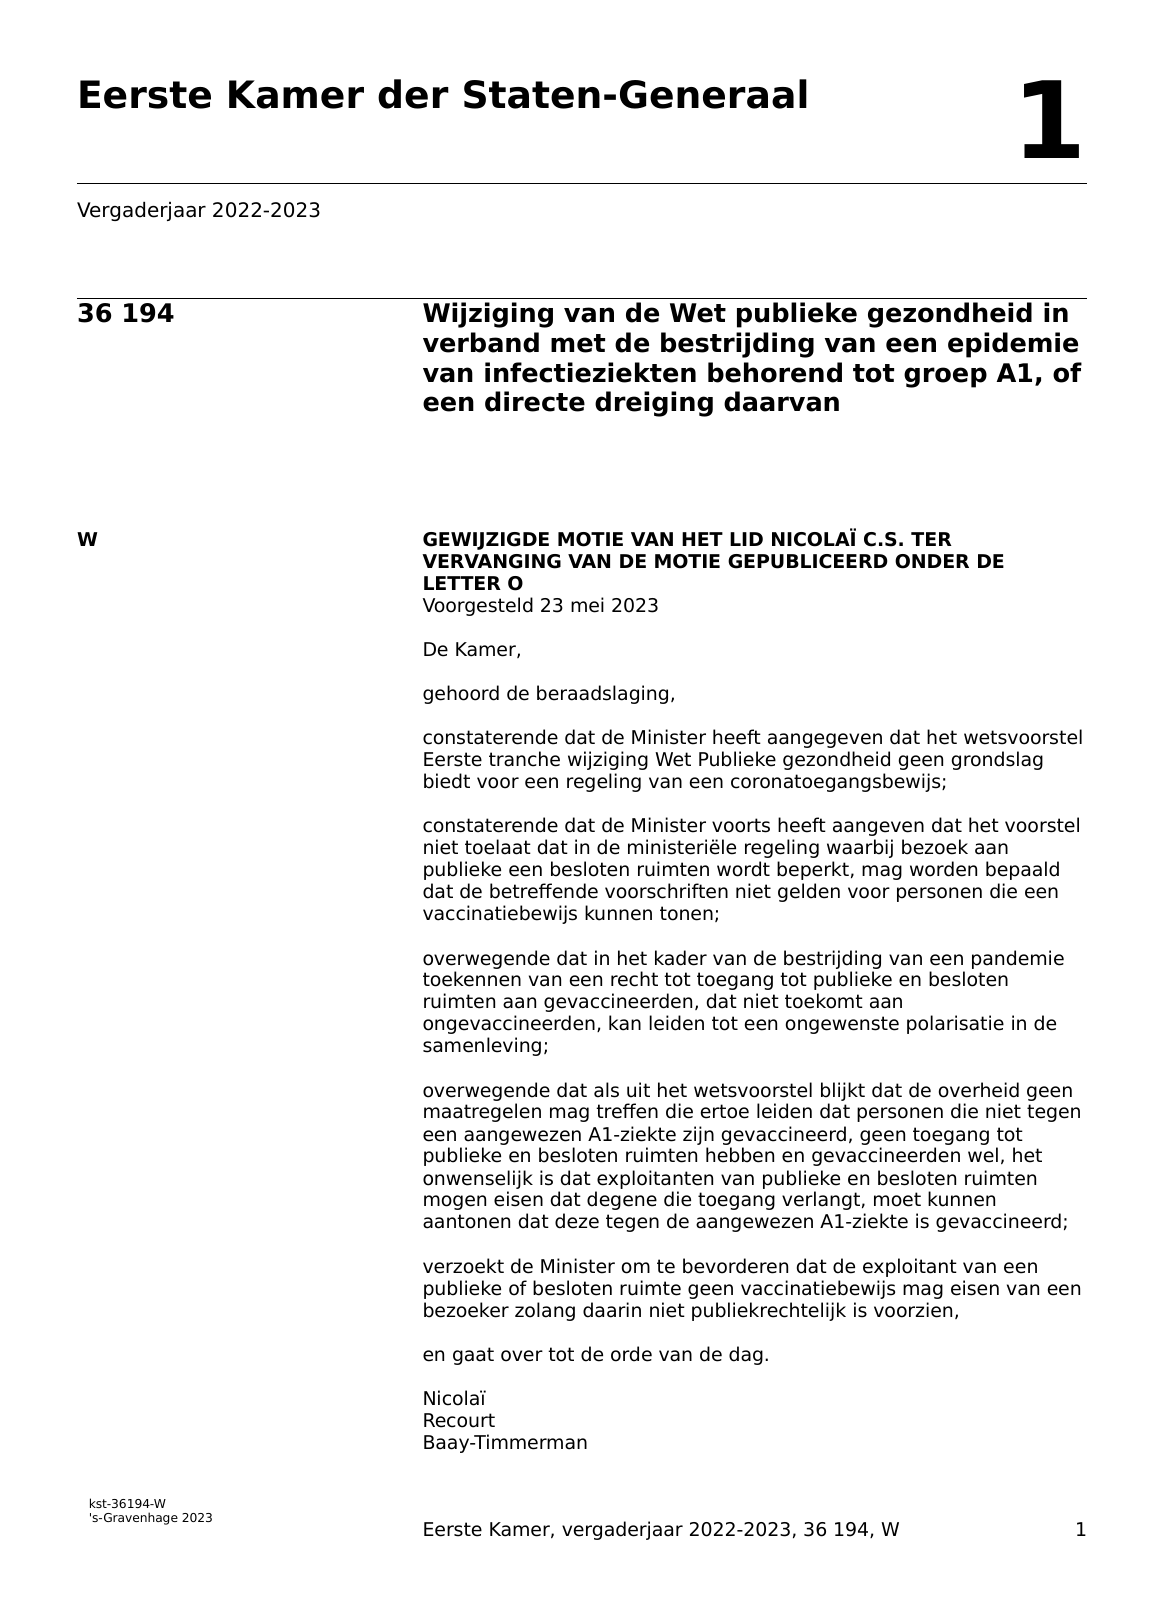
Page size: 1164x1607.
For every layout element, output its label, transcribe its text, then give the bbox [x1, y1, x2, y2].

text Baay-Timmerman [422, 1432, 1087, 1454]
text kst-36194-W [88, 1497, 323, 1511]
text overwegende dat in het kader van de bestrijding van een pandemie toekennen van een recht tot toegang tot publieke en besloten ruimten aan gevaccineerden, dat niet toekomt aan ongevaccineerden, kan leiden tot een ongewenste polarisatie in de samenleving; [422, 947, 1087, 1057]
table_header Eerste Kamer der Staten-Generaal [77, 59, 886, 183]
subtitle 36 194 Wijziging van de Wet publieke gezondheid in verband met de bestrijding van een epidemie van infectieziekten behorend tot groep A1, of een directe dreiging daarvan [77, 299, 1087, 418]
text Recourt [422, 1410, 1087, 1432]
text constaterende dat de Minister voorts heeft aangeven dat het voorstel niet toelaat dat in de ministeriële regeling waarbij bezoek aan publieke een besloten ruimten wordt beperkt, mag worden bepaald dat de betreffende voorschriften niet gelden voor personen die een vaccinatiebewijs kunnen tonen; [422, 815, 1087, 925]
text constaterende dat de Minister heeft aangegeven dat het wetsvoorstel Eerste tranche wijziging Wet Publieke gezondheid geen grondslag biedt voor een regeling van een coronatoegangsbewijs; [422, 727, 1087, 793]
text De Kamer, [422, 639, 1087, 661]
text 's-Gravenhage 2023 [88, 1511, 323, 1525]
table_header 1 [886, 59, 1087, 183]
text Voorgesteld 23 mei 2023 [422, 595, 1087, 617]
subtitle W GEWIJZIGDE MOTIE VAN HET LID NICOLAÏ C.S. TER VERVANGING VAN DE MOTIE GEPUBLICEERD ONDER DE LETTER O [77, 529, 1087, 595]
text overwegende dat als uit het wetsvoorstel blijkt dat de overheid geen maatregelen mag treffen die ertoe leiden dat personen die niet tegen een aangewezen A1-ziekte zijn gevaccineerd, geen toegang tot publieke en besloten ruimten hebben en gevaccineerden wel, het onwenselijk is dat exploitanten van publieke en besloten ruimten mogen eisen dat degene die toegang verlangt, moet kunnen aantonen dat deze tegen de aangewezen A1-ziekte is gevaccineerd; [422, 1079, 1087, 1233]
text verzoekt de Minister om te bevorderen dat de exploitant van een publieke of besloten ruimte geen vaccinatiebewijs mag eisen van een bezoeker zolang daarin niet publiekrechtelijk is voorzien, [422, 1256, 1087, 1321]
table_cell Vergaderjaar 2022-2023 [77, 184, 1087, 298]
text en gaat over tot de orde van de dag. [422, 1344, 1087, 1366]
text gehoord de beraadslaging, [422, 683, 1087, 705]
text Nicolaï [422, 1388, 1087, 1410]
